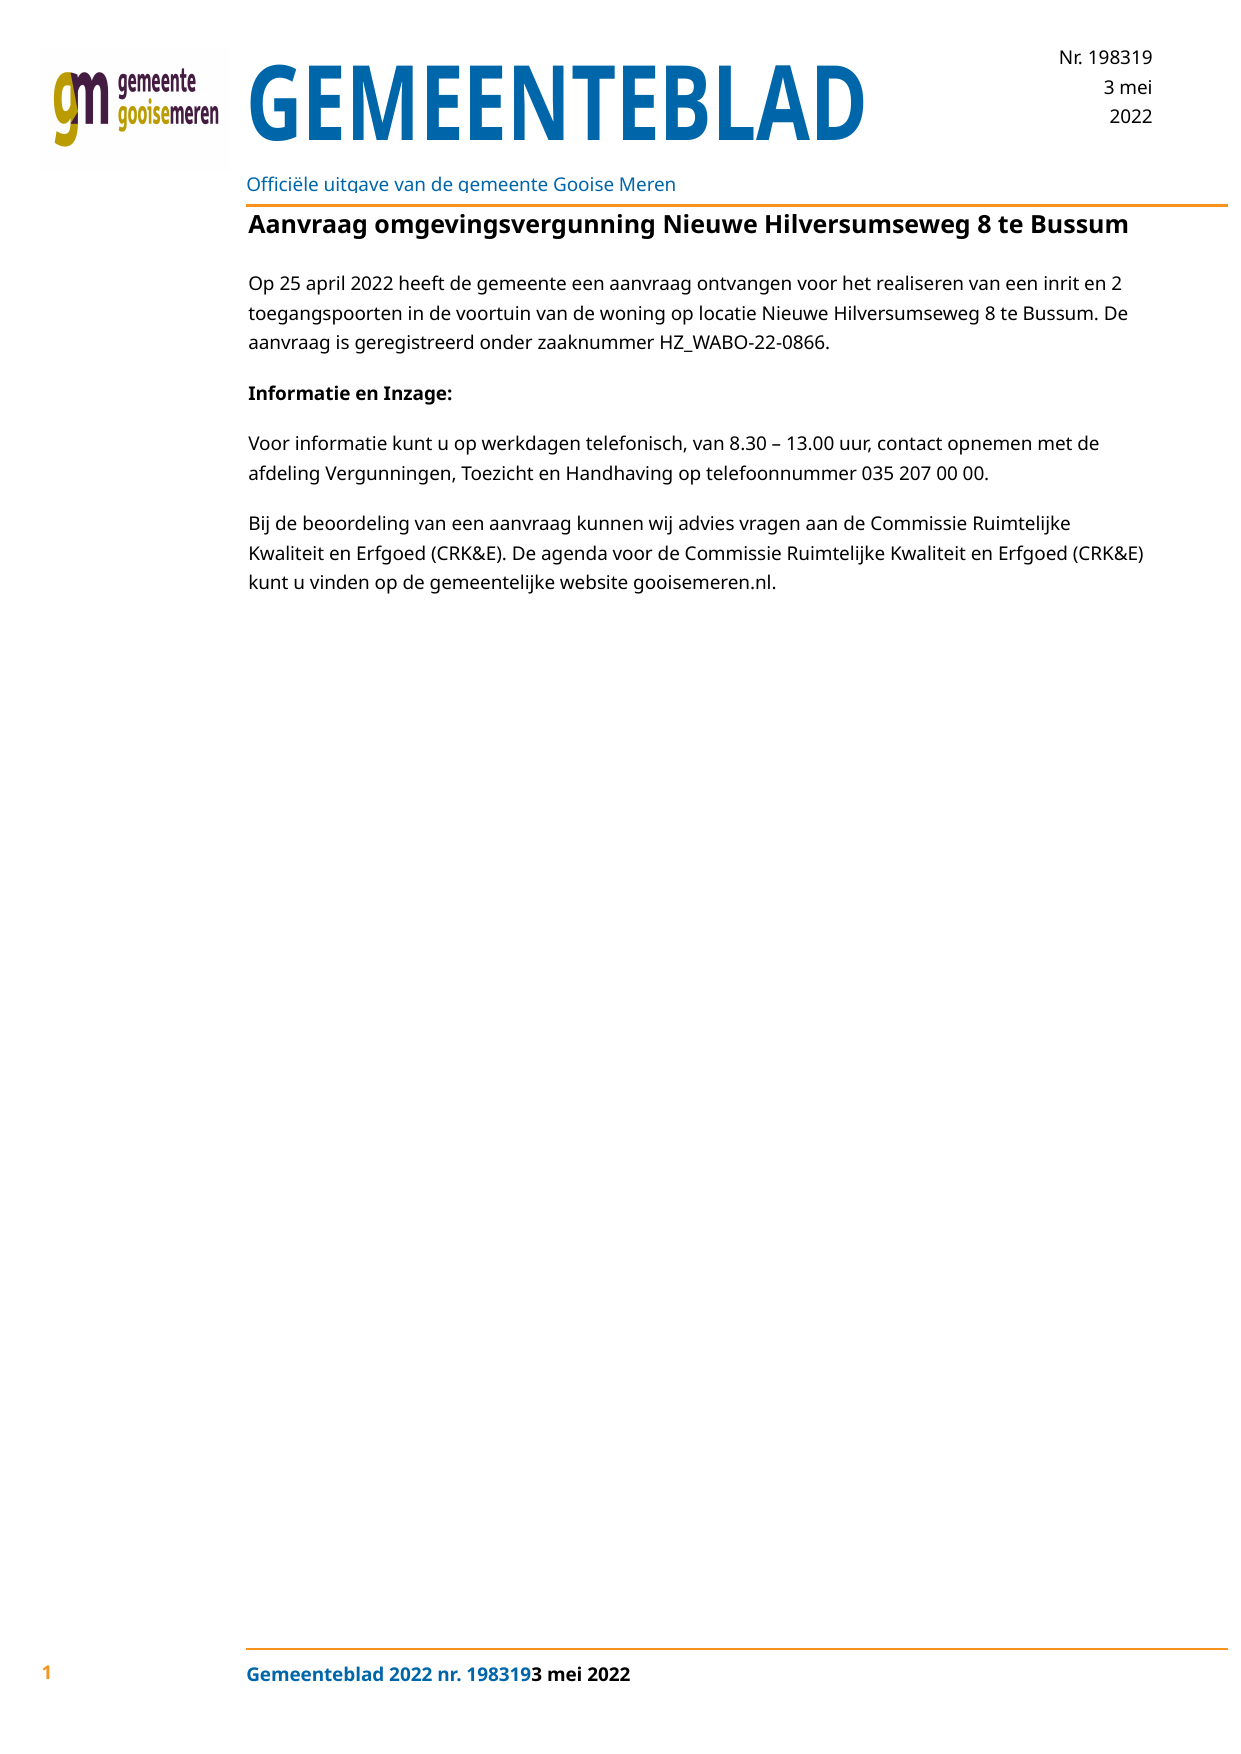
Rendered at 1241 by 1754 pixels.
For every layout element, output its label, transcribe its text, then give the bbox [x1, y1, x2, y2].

text Op 25 april 2022 heeft de gemeente een aanvraag ontvangen voor het realiseren van een inrit en 2 toegangspoorten in de voortuin van de woning op locatie Nieuwe Hilversumseweg 8 te Bussum. De aanvraag is geregistreerd onder zaaknummer HZ_WABO-22-0866. [248, 270, 1152, 355]
text Informatie en Inzage: [248, 380, 1152, 406]
text Aanvraag omgevingsvergunning Nieuwe Hilversumseweg 8 te Bussum [248, 207, 1152, 241]
text Voor informatie kunt u op werkdagen telefonisch, van 8.30 – 13.00 uur, contact opnemen met de afdeling Vergunningen, Toezicht en Handhaving op telefoonnummer 035 207 00 00. [248, 430, 1152, 486]
picture [41, 47, 231, 172]
text Bij de beoordeling van een aanvraag kunnen wij advies vragen aan de Commissie Ruimtelijke Kwaliteit en Erfgoed (CRK&E). De agenda voor de Commissie Ruimtelijke Kwaliteit en Erfgoed (CRK&E) kunt u vinden op de gemeentelijke website gooisemeren.nl. [248, 510, 1152, 595]
